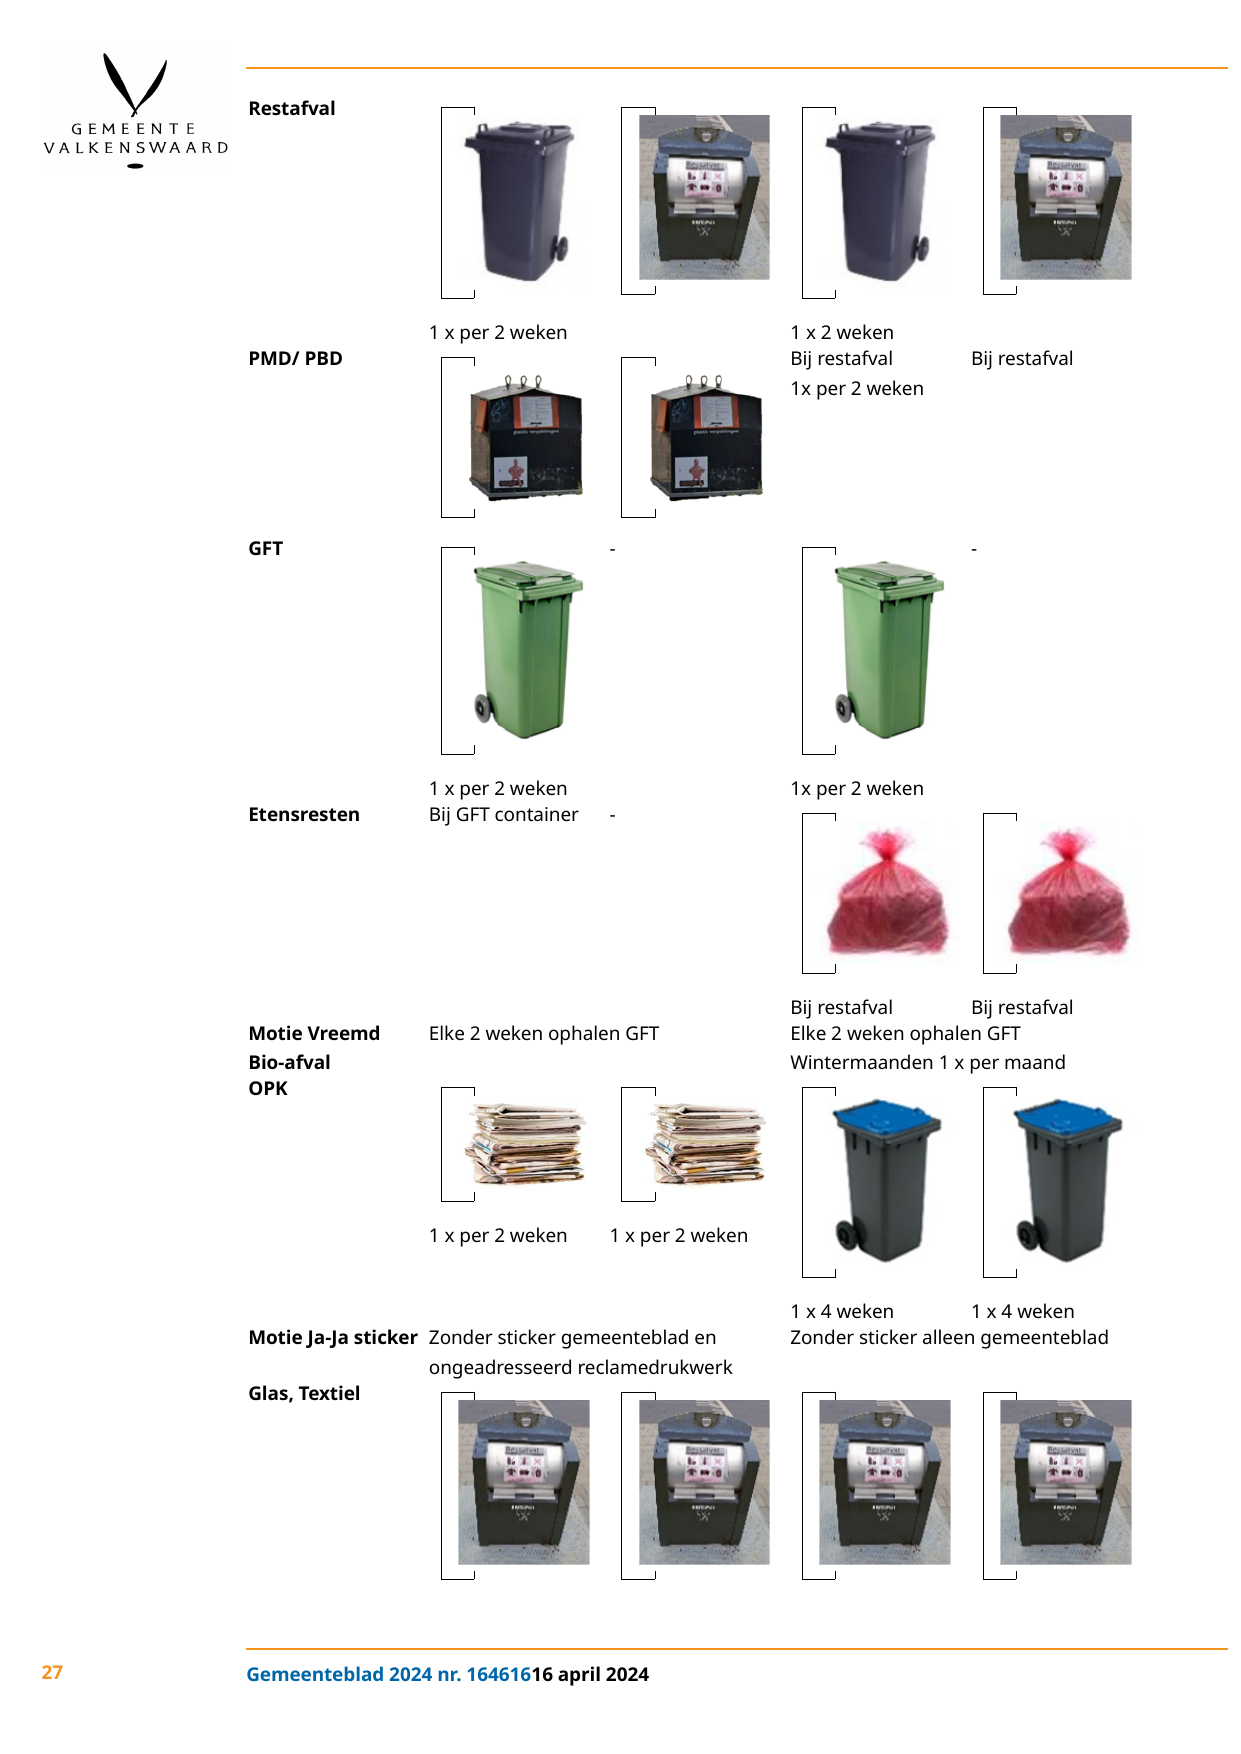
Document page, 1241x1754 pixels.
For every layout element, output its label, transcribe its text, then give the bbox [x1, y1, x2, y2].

picture [449, 555, 598, 745]
table_cell 1 x 4 weken [790, 1269, 971, 1324]
picture [811, 115, 959, 290]
table_cell Bij restafval [971, 345, 1152, 535]
picture [630, 1096, 778, 1192]
table_cell [442, 509, 474, 517]
table_cell Restafval [248, 95, 429, 345]
table_cell 1 x per 2 weken [429, 1075, 609, 1324]
table_cell 1 x 4 weken [971, 1269, 1152, 1324]
table_cell [971, 95, 1152, 345]
table_cell Elke 2 weken ophalen GFT Wintermaanden 1 x per maand [790, 1020, 1152, 1075]
table_cell Etensresten [248, 801, 429, 1020]
table_cell 1x per 2 weken [790, 535, 971, 801]
table_cell GFT [248, 535, 429, 801]
table_cell PMD/ PBD [248, 345, 429, 535]
picture [449, 1400, 598, 1571]
table_cell [609, 1380, 790, 1597]
picture [991, 821, 1140, 964]
table_cell Zonder sticker alleen gemeenteblad [790, 1325, 1152, 1380]
table_cell 1 x per 2 weken [609, 1075, 790, 1324]
table_cell Bij restafval [971, 801, 1152, 1020]
table_cell Bij restafval 1x per 2 weken [790, 345, 971, 535]
table_cell [442, 358, 474, 508]
table_cell [429, 509, 609, 535]
table_cell [971, 1380, 1152, 1597]
table_cell - [971, 535, 1152, 801]
picture [630, 366, 778, 509]
table_cell - [609, 535, 790, 801]
picture [991, 1400, 1140, 1571]
table_cell [429, 1380, 609, 1597]
table_cell [971, 1075, 1152, 1268]
picture [811, 1096, 959, 1269]
picture [41, 47, 231, 172]
table_cell Glas, Textiel [248, 1380, 429, 1597]
table_cell Elke 2 weken ophalen GFT [429, 1020, 790, 1075]
table_cell Zonder sticker gemeenteblad en ongeadresseerd reclamedrukwerk [429, 1325, 790, 1380]
table_cell [790, 1075, 971, 1268]
table_cell [609, 345, 790, 508]
picture [449, 115, 598, 290]
picture [991, 1096, 1140, 1269]
table_cell [609, 95, 790, 345]
table_cell 1 x 2 weken [790, 95, 971, 345]
table_cell Motie Ja-Ja sticker [248, 1325, 429, 1380]
picture [449, 1096, 598, 1192]
picture [449, 366, 598, 509]
picture [630, 1400, 778, 1571]
table_cell [609, 509, 790, 535]
table_cell Motie Vreemd Bio-afval [248, 1020, 429, 1075]
table_cell 1 x per 2 weken [429, 535, 609, 801]
picture [991, 115, 1140, 286]
picture [811, 555, 959, 745]
table_cell [622, 358, 655, 508]
table_cell [622, 509, 655, 517]
table_cell Bij restafval [790, 801, 971, 1020]
picture [811, 821, 959, 964]
table_cell [429, 345, 609, 508]
table_cell Bij GFT container [429, 801, 609, 1020]
table_cell [790, 1380, 971, 1597]
table_cell - [609, 801, 790, 1020]
table_cell 1 x per 2 weken [429, 95, 609, 345]
table_cell OPK [248, 1075, 429, 1324]
picture [630, 115, 778, 286]
picture [811, 1400, 959, 1571]
